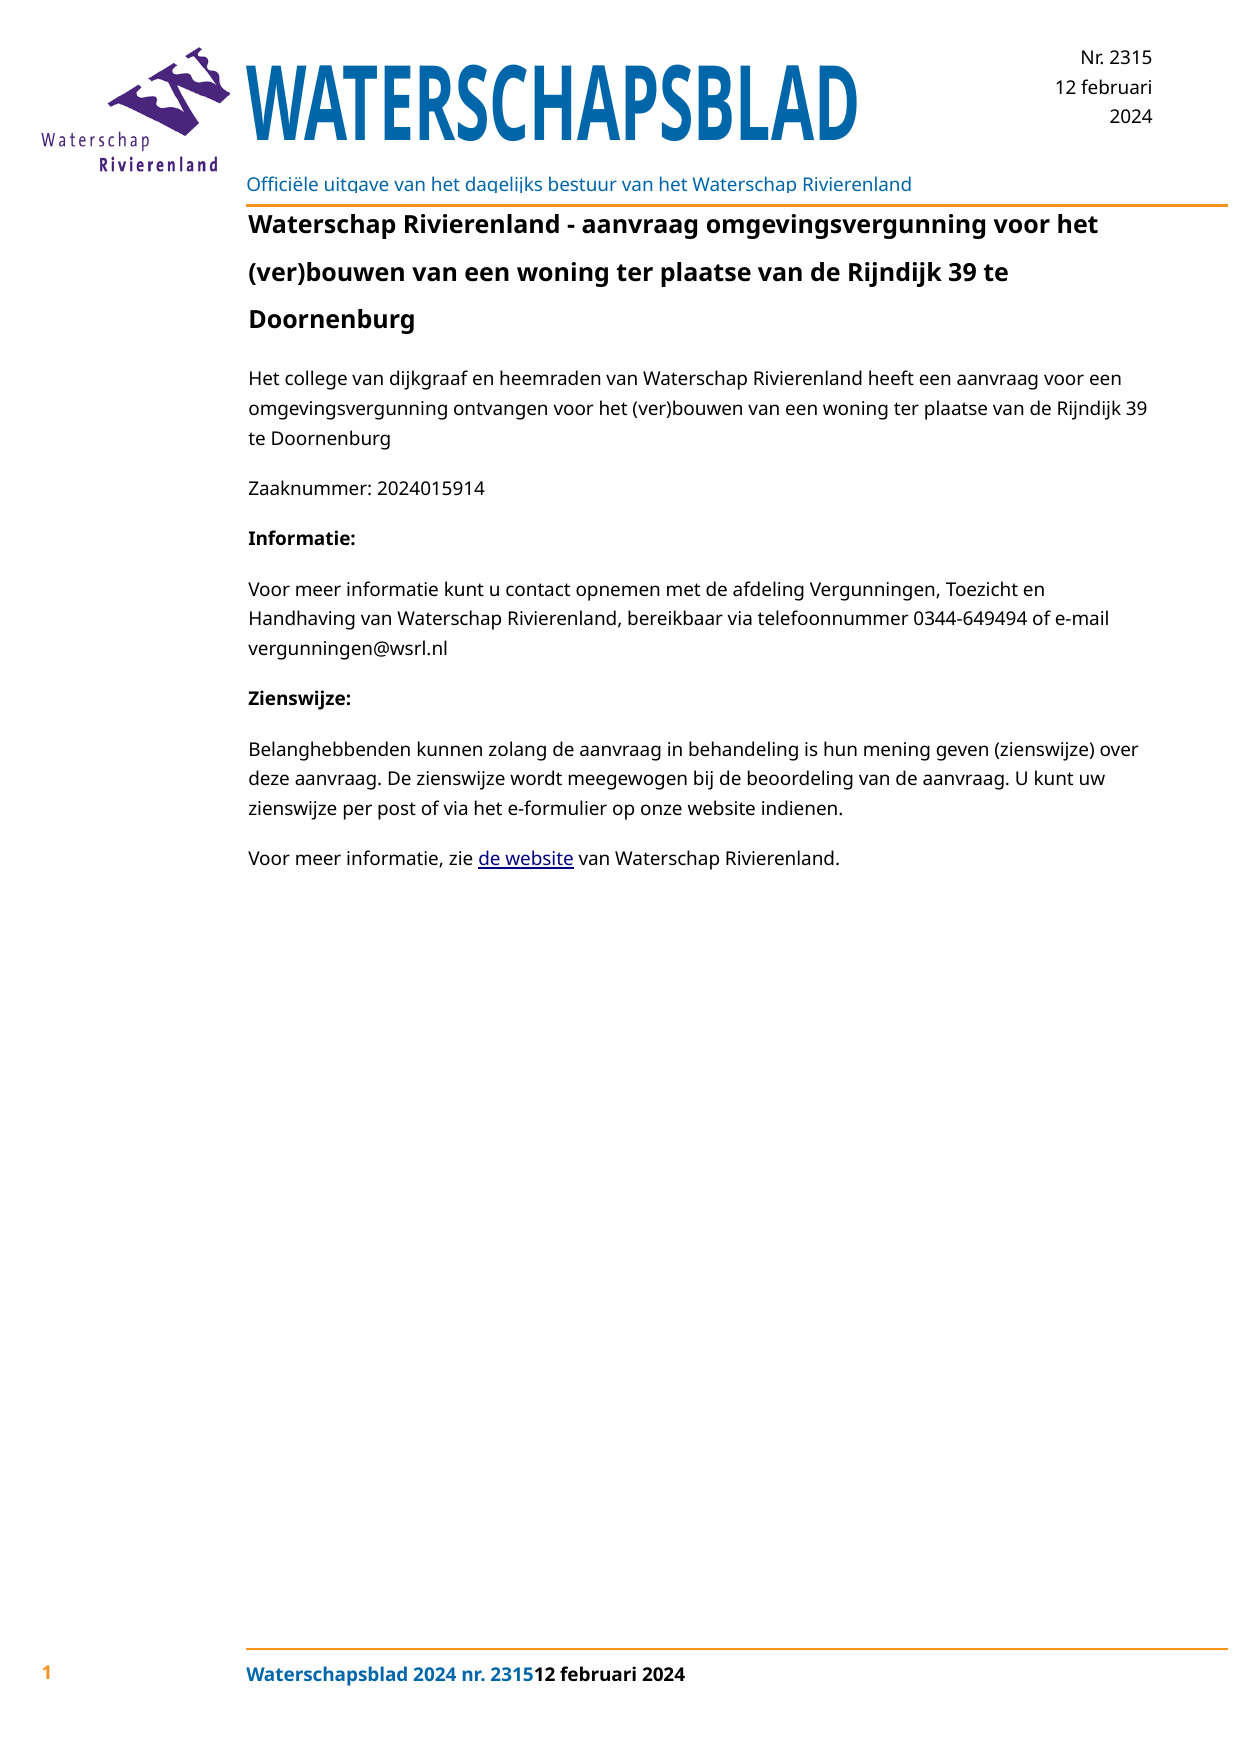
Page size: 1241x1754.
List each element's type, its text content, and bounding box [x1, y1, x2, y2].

text Het college van dijkgraaf en heemraden van Waterschap Rivierenland heeft een aanvraag voor een omgevingsvergunning ontvangen voor het (ver)bouwen van een woning ter plaatse van de Rijndijk 39 te Doornenburg [248, 366, 1152, 450]
text Zaaknummer: 2024015914 [248, 475, 1152, 501]
text Waterschap Rivierenland - aanvraag omgevingsvergunning voor het (ver)bouwen van een woning ter plaatse van de Rijndijk 39 te Doornenburg [248, 207, 1152, 336]
text Zienswijze: [248, 686, 1152, 711]
text Informatie: [248, 526, 1152, 551]
text Voor meer informatie, zie de website van Waterschap Rivierenland. [248, 846, 1152, 871]
text Voor meer informatie kunt u contact opnemen met de afdeling Vergunningen, Toezicht en Handhaving van Waterschap Rivierenland, bereikbaar via telefoonnummer 0344-649494 of e-mail vergunningen@wsrl.nl [248, 576, 1152, 661]
picture [41, 47, 231, 172]
text Belanghebbenden kunnen zolang de aanvraag in behandeling is hun mening geven (zienswijze) over deze aanvraag. De zienswijze wordt meegewogen bij de beoordeling van de aanvraag. U kunt uw zienswijze per post of via het e-formulier op onze website indienen. [248, 736, 1152, 821]
